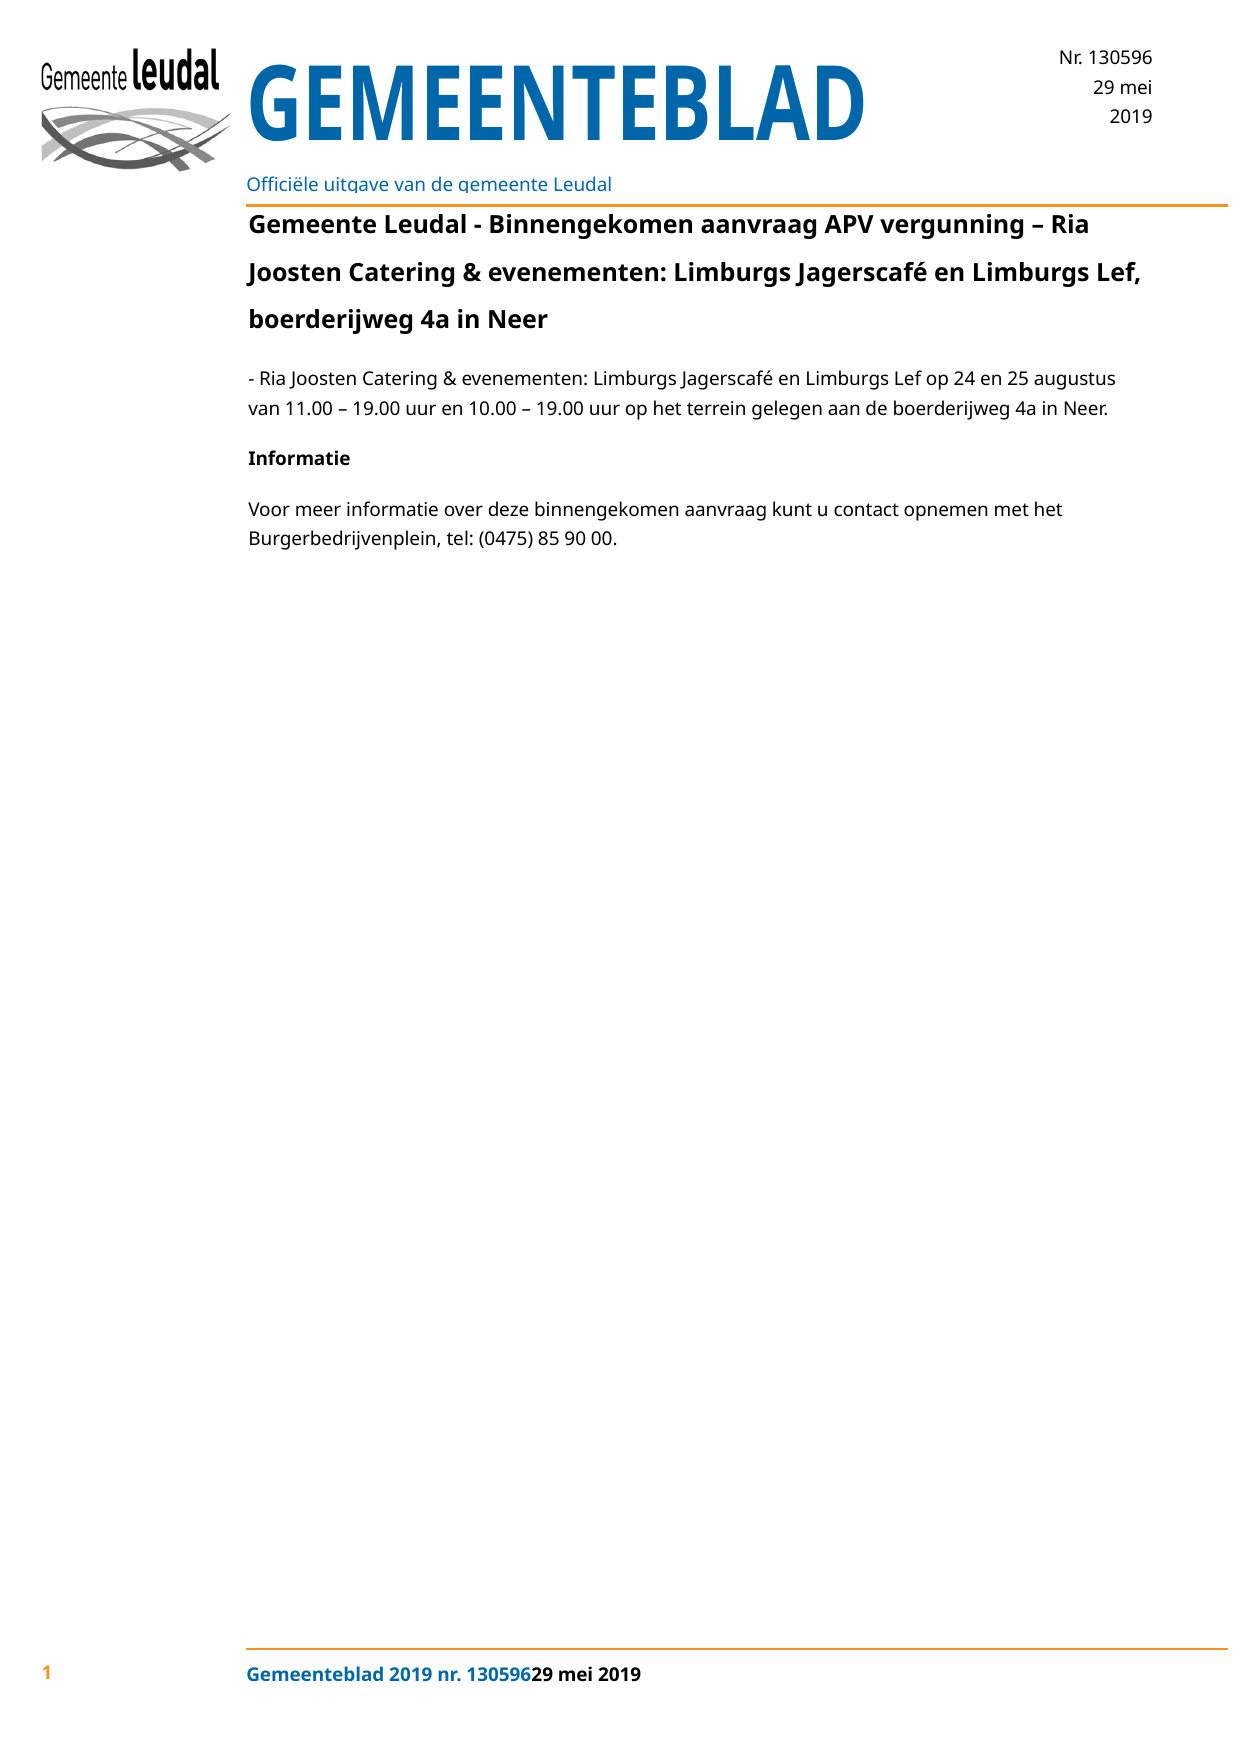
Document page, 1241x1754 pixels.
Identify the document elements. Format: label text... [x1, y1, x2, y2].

text - Ria Joosten Catering & evenementen: Limburgs Jagerscafé en Limburgs Lef op 24 en 25 augustus van 11.00 – 19.00 uur en 10.00 – 19.00 uur op het terrein gelegen aan de boerderijweg 4a in Neer. [248, 366, 1152, 421]
text Voor meer informatie over deze binnengekomen aanvraag kunt u contact opnemen met het Burgerbedrijvenplein, tel: (0475) 85 90 00. [248, 496, 1152, 551]
picture [41, 47, 231, 172]
text Informatie [248, 446, 1152, 471]
text Gemeente Leudal - Binnengekomen aanvraag APV vergunning – Ria Joosten Catering & evenementen: Limburgs Jagerscafé en Limburgs Lef, boerderijweg 4a in Neer [248, 207, 1152, 336]
